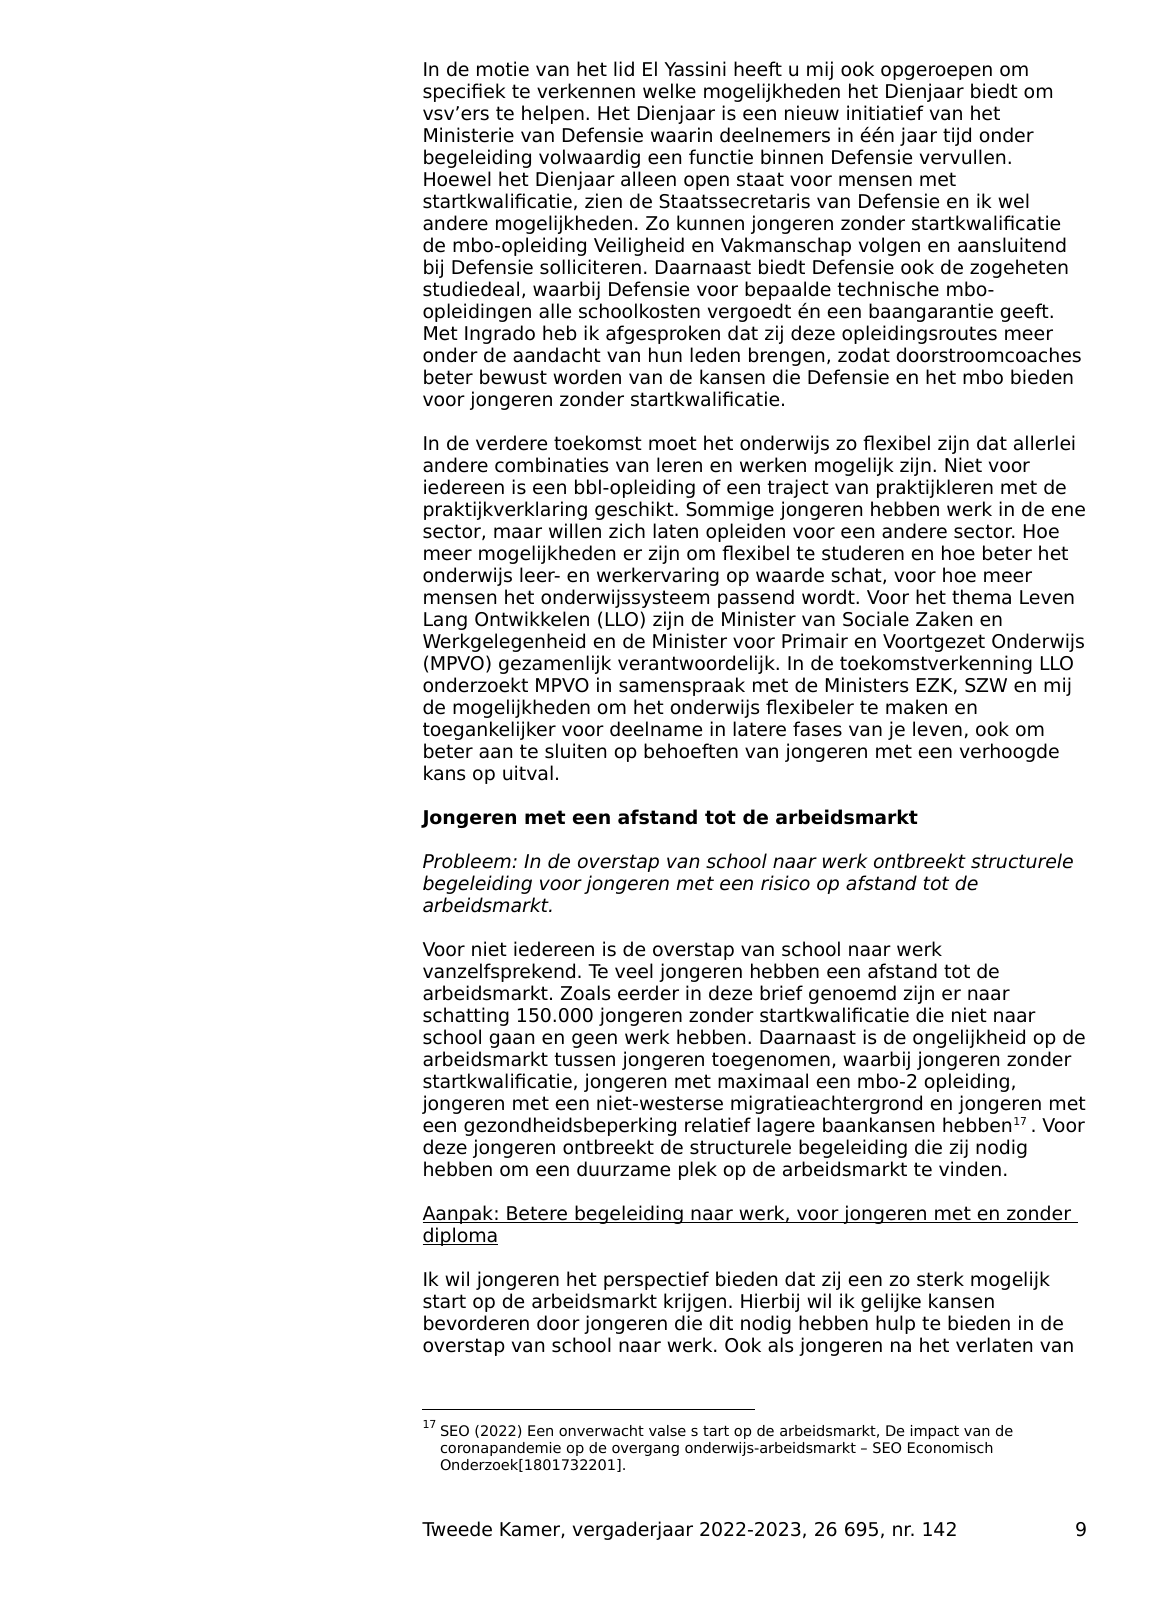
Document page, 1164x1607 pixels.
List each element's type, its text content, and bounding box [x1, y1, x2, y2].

text SEO (2022) Een onverwacht valse s tart op de arbeidsmarkt, De impact van de coronapandemie op de overgang onderwijs-arbeidsmarkt – SEO Economisch Onderzoek[1801732201]. [422, 1418, 1087, 1474]
subtitle Jongeren met een afstand tot de arbeidsmarkt [422, 807, 1087, 829]
text In de verdere toekomst moet het onderwijs zo flexibel zijn dat allerlei andere combinaties van leren en werken mogelijk zijn. Niet voor iedereen is een bbl-opleiding of een traject van praktijkleren met de praktijkverklaring geschikt. Sommige jongeren hebben werk in de ene sector, maar willen zich laten opleiden voor een andere sector. Hoe meer mogelijkheden er zijn om flexibel te studeren en hoe beter het onderwijs leer- en werkervaring op waarde schat, voor hoe meer mensen het onderwijssysteem passend wordt. Voor het thema Leven Lang Ontwikkelen (LLO) zijn de Minister van Sociale Zaken en Werkgelegenheid en de Minister voor Primair en Voortgezet Onderwijs (MPVO) gezamenlijk verantwoordelijk. In de toekomstverkenning LLO onderzoekt MPVO in samenspraak met de Ministers EZK, SZW en mij de mogelijkheden om het onderwijs flexibeler te maken en toegankelijker voor deelname in latere fases van je leven, ook om beter aan te sluiten op behoeften van jongeren met een verhoogde kans op uitval. [422, 433, 1087, 784]
subtitle Probleem: In de overstap van school naar werk ontbreekt structurele begeleiding voor jongeren met een risico op afstand tot de arbeidsmarkt. [422, 851, 1087, 917]
subtitle Aanpak: Betere begeleiding naar werk, voor jongeren met en zonder diploma [422, 1203, 1087, 1247]
text In de motie van het lid El Yassini heeft u mij ook opgeroepen om specifiek te verkennen welke mogelijkheden het Dienjaar biedt om vsv’ers te helpen. Het Dienjaar is een nieuw initiatief van het Ministerie van Defensie waarin deelnemers in één jaar tijd onder begeleiding volwaardig een functie binnen Defensie vervullen. Hoewel het Dienjaar alleen open staat voor mensen met startkwalificatie, zien de Staatssecretaris van Defensie en ik wel andere mogelijkheden. Zo kunnen jongeren zonder startkwalificatie de mbo-opleiding Veiligheid en Vakmanschap volgen en aansluitend bij Defensie solliciteren. Daarnaast biedt Defensie ook de zogeheten studiedeal, waarbij Defensie voor bepaalde technische mbo-opleidingen alle schoolkosten vergoedt én een baangarantie geeft. Met Ingrado heb ik afgesproken dat zij deze opleidingsroutes meer onder de aandacht van hun leden brengen, zodat doorstroomcoaches beter bewust worden van de kansen die Defensie en het mbo bieden voor jongeren zonder startkwalificatie. [422, 59, 1087, 411]
text Voor niet iedereen is de overstap van school naar werk vanzelfsprekend. Te veel jongeren hebben een afstand tot de arbeidsmarkt. Zoals eerder in deze brief genoemd zijn er naar schatting 150.000 jongeren zonder startkwalificatie die niet naar school gaan en geen werk hebben. Daarnaast is de ongelijkheid op de arbeidsmarkt tussen jongeren toegenomen, waarbij jongeren zonder startkwalificatie, jongeren met maximaal een mbo-2 opleiding, jongeren met een niet-westerse migratieachtergrond en jongeren met een gezondheidsbeperking relatief lagere baankansen hebben. Voor deze jongeren ontbreekt de structurele begeleiding die zij nodig hebben om een duurzame plek op de arbeidsmarkt te vinden. [422, 939, 1087, 1181]
text Ik wil jongeren het perspectief bieden dat zij een zo sterk mogelijk start op de arbeidsmarkt krijgen. Hierbij wil ik gelijke kansen bevorderen door jongeren die dit nodig hebben hulp te bieden in de overstap van school naar werk. Ook als jongeren na het verlaten van [422, 1269, 1087, 1357]
